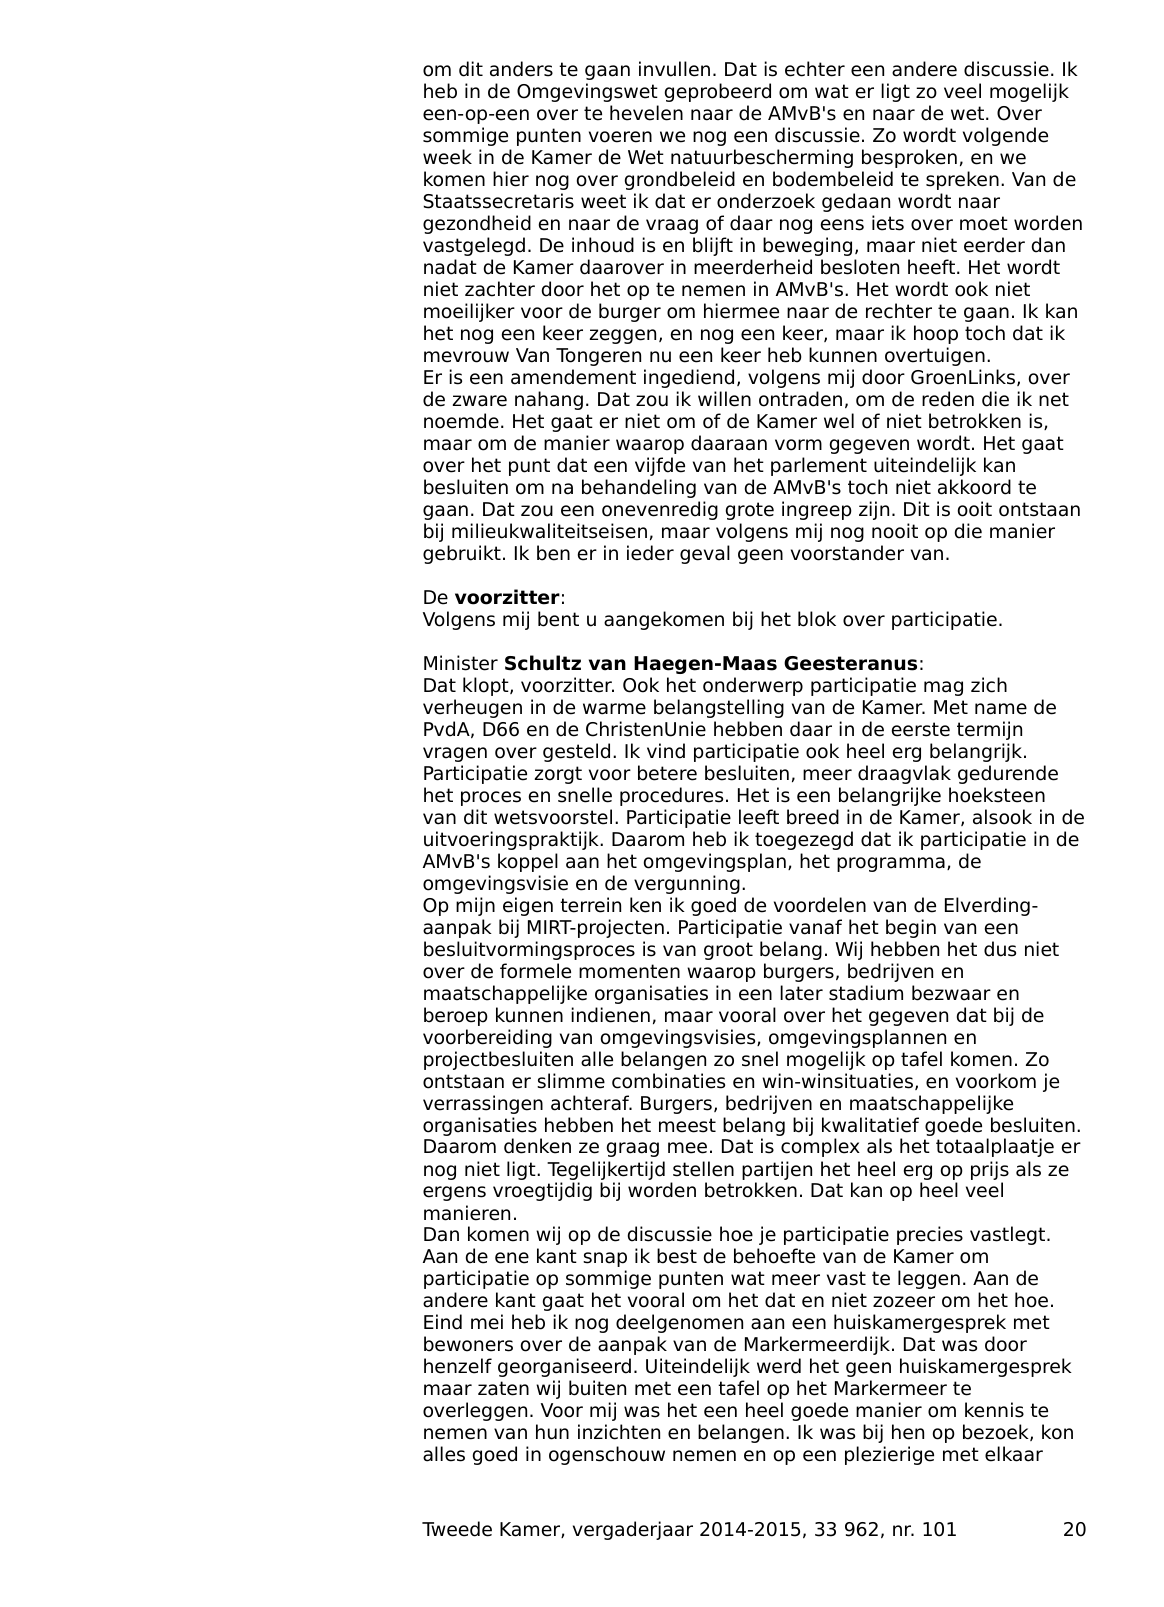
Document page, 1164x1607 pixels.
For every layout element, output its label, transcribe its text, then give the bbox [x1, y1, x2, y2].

text om dit anders te gaan invullen. Dat is echter een andere discussie. Ik heb in de Omgevingswet geprobeerd om wat er ligt zo veel mogelijk een-op-een over te hevelen naar de AMvB's en naar de wet. Over sommige punten voeren we nog een discussie. Zo wordt volgende week in de Kamer de Wet natuurbescherming besproken, en we komen hier nog over grondbeleid en bodembeleid te spreken. Van de Staatssecretaris weet ik dat er onderzoek gedaan wordt naar gezondheid en naar de vraag of daar nog eens iets over moet worden vastgelegd. De inhoud is en blijft in beweging, maar niet eerder dan nadat de Kamer daarover in meerderheid besloten heeft. Het wordt niet zachter door het op te nemen in AMvB's. Het wordt ook niet moeilijker voor de burger om hiermee naar de rechter te gaan. Ik kan het nog een keer zeggen, en nog een keer, maar ik hoop toch dat ik mevrouw Van Tongeren nu een keer heb kunnen overtuigen. [422, 59, 1087, 367]
text Minister Schultz van Haegen-Maas Geesteranus: [422, 653, 1087, 675]
text Dan komen wij op de discussie hoe je participatie precies vastlegt. Aan de ene kant snap ik best de behoefte van de Kamer om participatie op sommige punten wat meer vast te leggen. Aan de andere kant gaat het vooral om het dat en niet zozeer om het hoe. Eind mei heb ik nog deelgenomen aan een huiskamergesprek met bewoners over de aanpak van de Markermeerdijk. Dat was door henzelf georganiseerd. Uiteindelijk werd het geen huiskamergesprek maar zaten wij buiten met een tafel op het Markermeer te overleggen. Voor mij was het een heel goede manier om kennis te nemen van hun inzichten en belangen. Ik was bij hen op bezoek, kon alles goed in ogenschouw nemen en op een plezierige met elkaar [422, 1224, 1087, 1466]
text Volgens mij bent u aangekomen bij het blok over participatie. [422, 609, 1087, 631]
text Dat klopt, voorzitter. Ook het onderwerp participatie mag zich verheugen in de warme belangstelling van de Kamer. Met name de PvdA, D66 en de ChristenUnie hebben daar in de eerste termijn vragen over gesteld. Ik vind participatie ook heel erg belangrijk. Participatie zorgt voor betere besluiten, meer draagvlak gedurende het proces en snelle procedures. Het is een belangrijke hoeksteen van dit wetsvoorstel. Participatie leeft breed in de Kamer, alsook in de uitvoeringspraktijk. Daarom heb ik toegezegd dat ik participatie in de AMvB's koppel aan het omgevingsplan, het programma, de omgevingsvisie en de vergunning. [422, 675, 1087, 895]
text Op mijn eigen terrein ken ik goed de voordelen van de Elverding-aanpak bij MIRT-projecten. Participatie vanaf het begin van een besluitvormingsproces is van groot belang. Wij hebben het dus niet over de formele momenten waarop burgers, bedrijven en maatschappelijke organisaties in een later stadium bezwaar en beroep kunnen indienen, maar vooral over het gegeven dat bij de voorbereiding van omgevingsvisies, omgevingsplannen en projectbesluiten alle belangen zo snel mogelijk op tafel komen. Zo ontstaan er slimme combinaties en win-winsituaties, en voorkom je verrassingen achteraf. Burgers, bedrijven en maatschappelijke organisaties hebben het meest belang bij kwalitatief goede besluiten. Daarom denken ze graag mee. Dat is complex als het totaalplaatje er nog niet ligt. Tegelijkertijd stellen partijen het heel erg op prijs als ze ergens vroegtijdig bij worden betrokken. Dat kan op heel veel manieren. [422, 895, 1087, 1224]
text De voorzitter: [422, 587, 1087, 609]
text Er is een amendement ingediend, volgens mij door GroenLinks, over de zware nahang. Dat zou ik willen ontraden, om de reden die ik net noemde. Het gaat er niet om of de Kamer wel of niet betrokken is, maar om de manier waarop daaraan vorm gegeven wordt. Het gaat over het punt dat een vijfde van het parlement uiteindelijk kan besluiten om na behandeling van de AMvB's toch niet akkoord te gaan. Dat zou een onevenredig grote ingreep zijn. Dit is ooit ontstaan bij milieukwaliteitseisen, maar volgens mij nog nooit op die manier gebruikt. Ik ben er in ieder geval geen voorstander van. [422, 367, 1087, 564]
